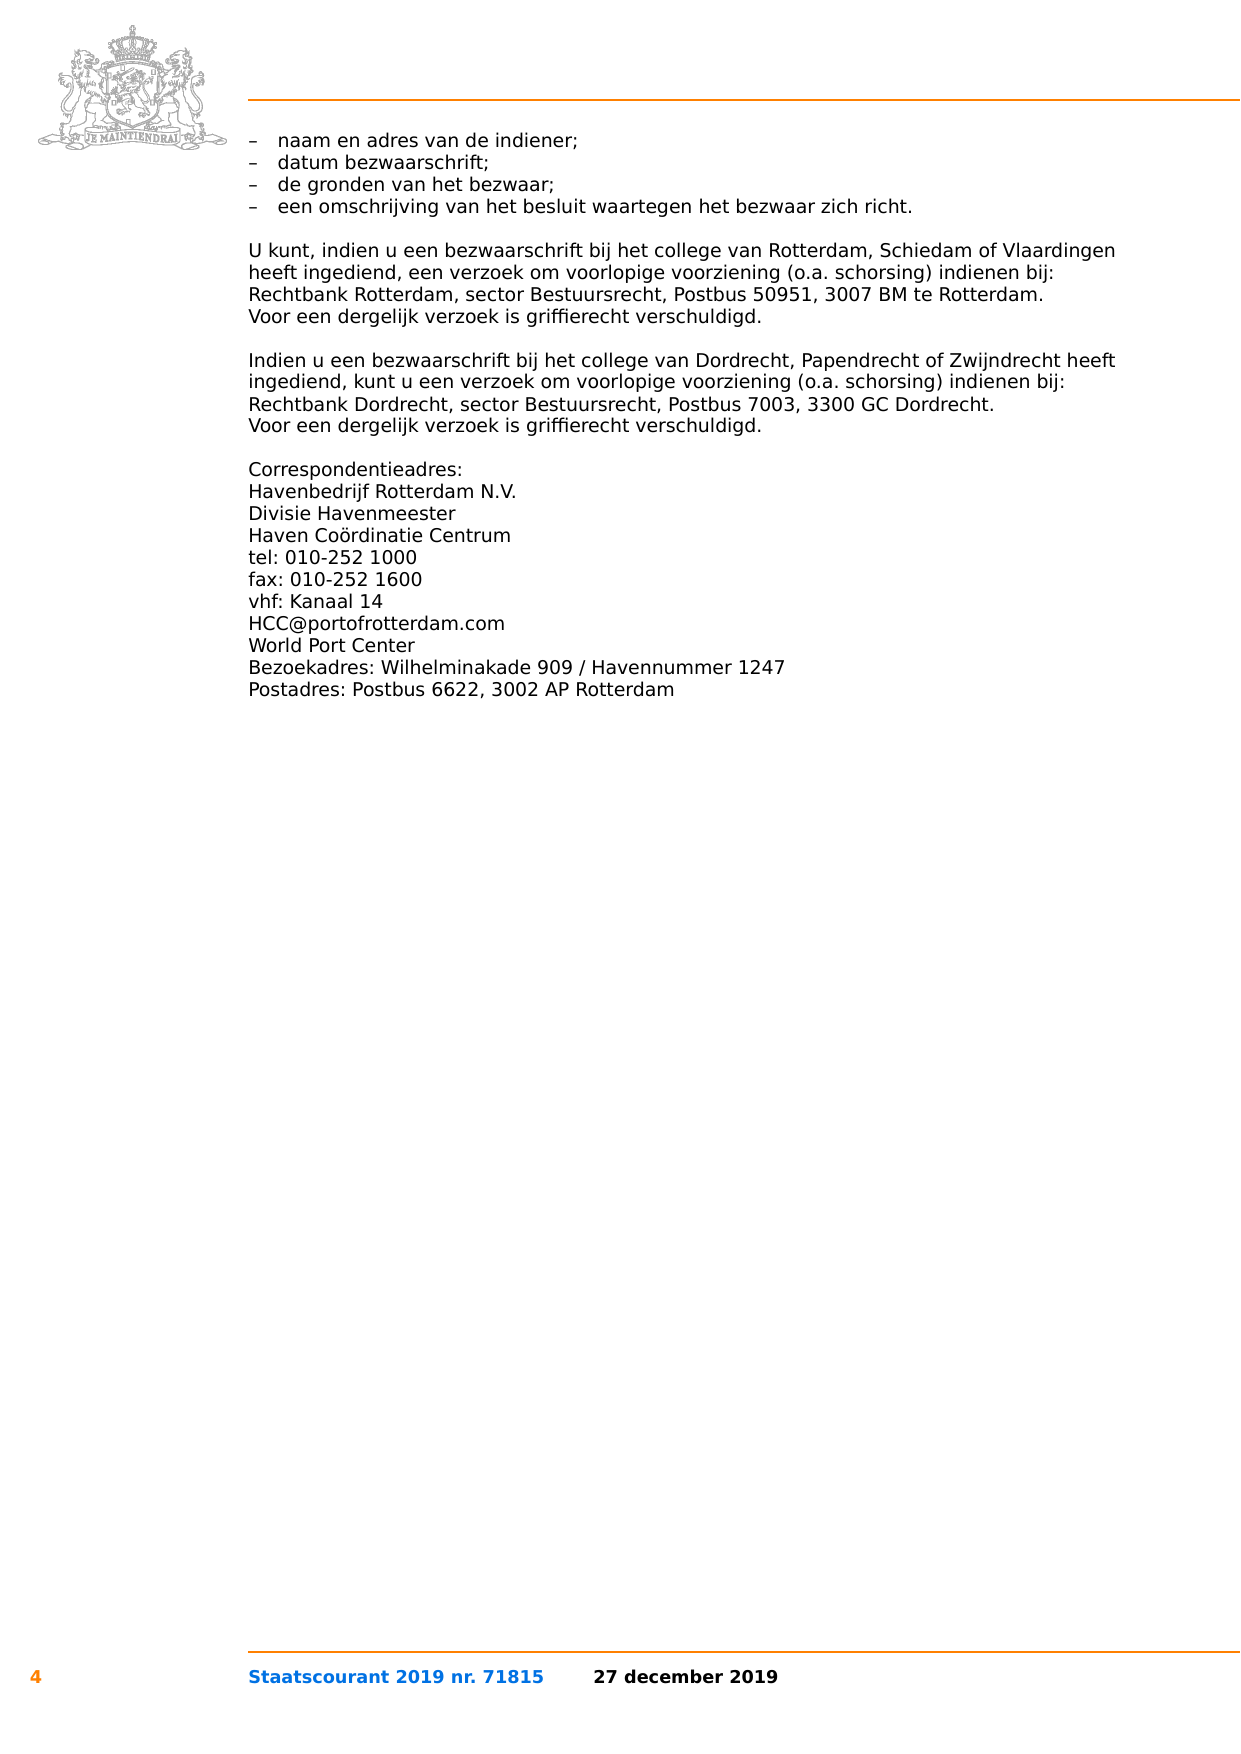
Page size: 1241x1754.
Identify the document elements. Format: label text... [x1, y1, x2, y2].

picture [38, 25, 227, 150]
text Indien u een bezwaarschrift bij het college van Dordrecht, Papendrecht of Zwijndrecht heeft ingediend, kunt u een verzoek om voorlopige voorziening (o.a. schorsing) indienen bij: [248, 349, 1163, 393]
text Divisie Havenmeester [248, 503, 1163, 525]
text U kunt, indien u een bezwaarschrift bij het college van Rotterdam, Schiedam of Vlaardingen heeft ingediend, een verzoek om voorlopige voorziening (o.a. schorsing) indienen bij: [248, 240, 1163, 284]
text tel: 010-252 1000 [248, 547, 1163, 569]
text Correspondentieadres: [248, 459, 1163, 481]
text Haven Coördinatie Centrum [248, 525, 1163, 547]
text – naam en adres van de indiener; [248, 130, 1163, 152]
text Bezoekadres: Wilhelminakade 909 / Havennummer 1247 [248, 657, 1163, 679]
text – de gronden van het bezwaar; [248, 174, 1163, 196]
text Postadres: Postbus 6622, 3002 AP Rotterdam [248, 679, 1163, 701]
text HCC@portofrotterdam.com [248, 613, 1163, 635]
text fax: 010-252 1600 [248, 569, 1163, 591]
text Rechtbank Rotterdam, sector Bestuursrecht, Postbus 50951, 3007 BM te Rotterdam. [248, 284, 1163, 306]
text Rechtbank Dordrecht, sector Bestuursrecht, Postbus 7003, 3300 GC Dordrecht. [248, 393, 1163, 415]
text vhf: Kanaal 14 [248, 591, 1163, 613]
text Havenbedrijf Rotterdam N.V. [248, 481, 1163, 503]
text World Port Center [248, 635, 1163, 657]
text Voor een dergelijk verzoek is griffierecht verschuldigd. [248, 415, 1163, 437]
text – datum bezwaarschrift; [248, 152, 1163, 174]
text – een omschrijving van het besluit waartegen het bezwaar zich richt. [248, 196, 1163, 218]
text Voor een dergelijk verzoek is griffierecht verschuldigd. [248, 306, 1163, 328]
